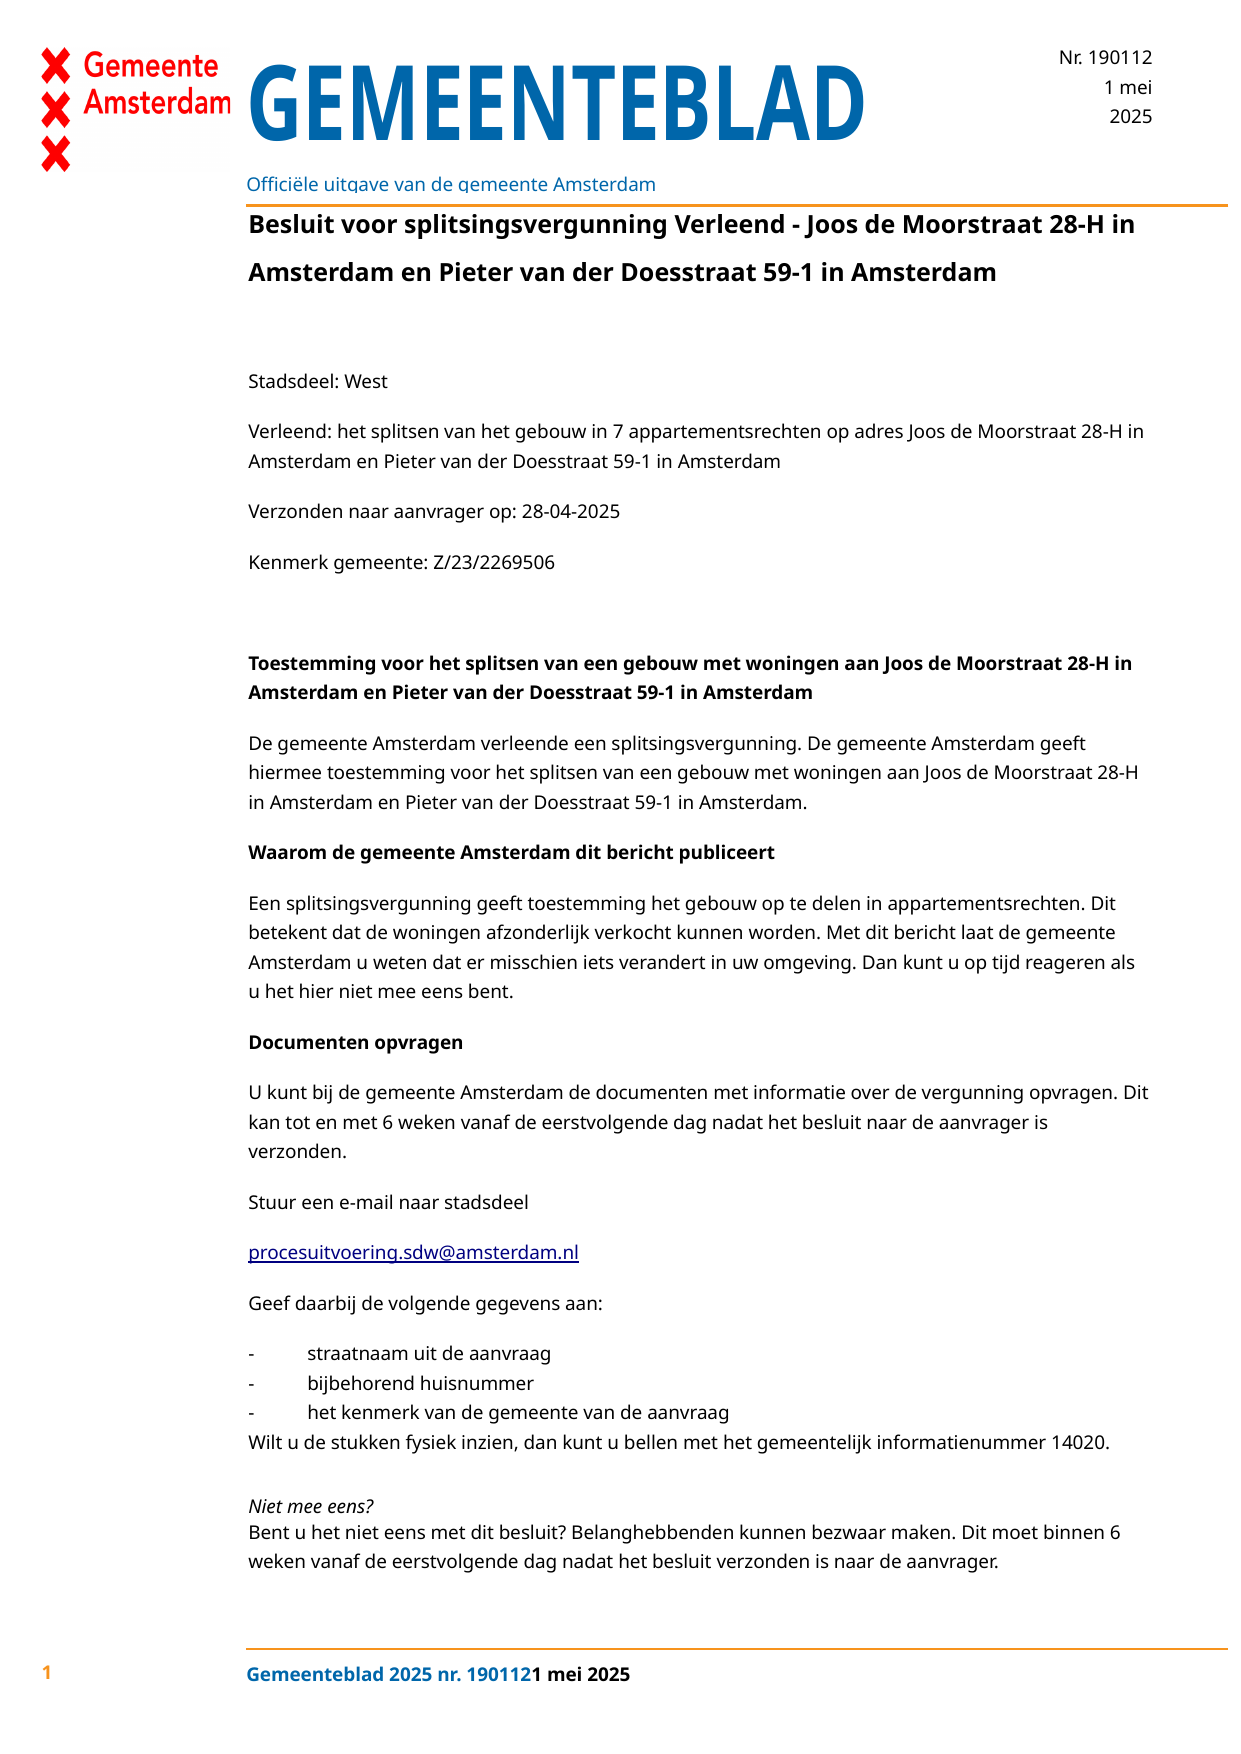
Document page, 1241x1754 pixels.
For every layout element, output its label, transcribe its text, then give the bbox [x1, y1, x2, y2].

text Verzonden naar aanvrager op: 28-04-2025 [248, 499, 1152, 524]
text Een splitsingsvergunning geeft toestemming het gebouw op te delen in appartementsrechten. Dit betekent dat de woningen afzonderlijk verkocht kunnen worden. Met dit bericht laat de gemeente Amsterdam u weten dat er misschien iets verandert in uw omgeving. Dan kunt u op tijd reageren als u het hier niet mee eens bent. [248, 890, 1152, 1004]
picture [41, 47, 231, 172]
text Geef daarbij de volgende gegevens aan: [248, 1290, 1152, 1316]
text Kenmerk gemeente: Z/23/2269506 [248, 549, 1152, 575]
text Stuur een e-mail naar stadsdeel [248, 1189, 1152, 1215]
list het kenmerk van de gemeente van de aanvraag [248, 1399, 1152, 1425]
text Wilt u de stukken fysiek inzien, dan kunt u bellen met het gemeentelijk informatienummer 14020. [248, 1429, 1152, 1455]
text Bent u het niet eens met dit besluit? Belanghebbenden kunnen bezwaar maken. Dit moet binnen 6 weken vanaf de eerstvolgende dag nadat het besluit verzonden is naar de aanvrager. [248, 1519, 1152, 1574]
text procesuitvoering.sdw@amsterdam.nl [248, 1239, 1152, 1265]
text Besluit voor splitsingsvergunning Verleend - Joos de Moorstraat 28-H in Amsterdam en Pieter van der Doesstraat 59-1 in Amsterdam [248, 207, 1152, 288]
list straatnaam uit de aanvraag [248, 1340, 1152, 1366]
text Toestemming voor het splitsen van een gebouw met woningen aan Joos de Moorstraat 28-H in Amsterdam en Pieter van der Doesstraat 59-1 in Amsterdam [248, 650, 1152, 705]
text De gemeente Amsterdam verleende een splitsingsvergunning. De gemeente Amsterdam geeft hiermee toestemming voor het splitsen van een gebouw met woningen aan Joos de Moorstraat 28-H in Amsterdam en Pieter van der Doesstraat 59-1 in Amsterdam. [248, 730, 1152, 815]
list bijbehorend huisnummer [248, 1370, 1152, 1396]
text Stadsdeel: West [248, 368, 1152, 394]
text Verleend: het splitsen van het gebouw in 7 appartementsrechten op adres Joos de Moorstraat 28-H in Amsterdam en Pieter van der Doesstraat 59-1 in Amsterdam [248, 419, 1152, 474]
text Documenten opvragen [248, 1029, 1152, 1055]
text U kunt bij de gemeente Amsterdam de documenten met informatie over de vergunning opvragen. Dit kan tot en met 6 weken vanaf de eerstvolgende dag nadat het besluit naar de aanvrager is verzonden. [248, 1079, 1152, 1164]
text Waarom de gemeente Amsterdam dit bericht publiceert [248, 839, 1152, 865]
text Niet mee eens? [248, 1493, 1152, 1519]
